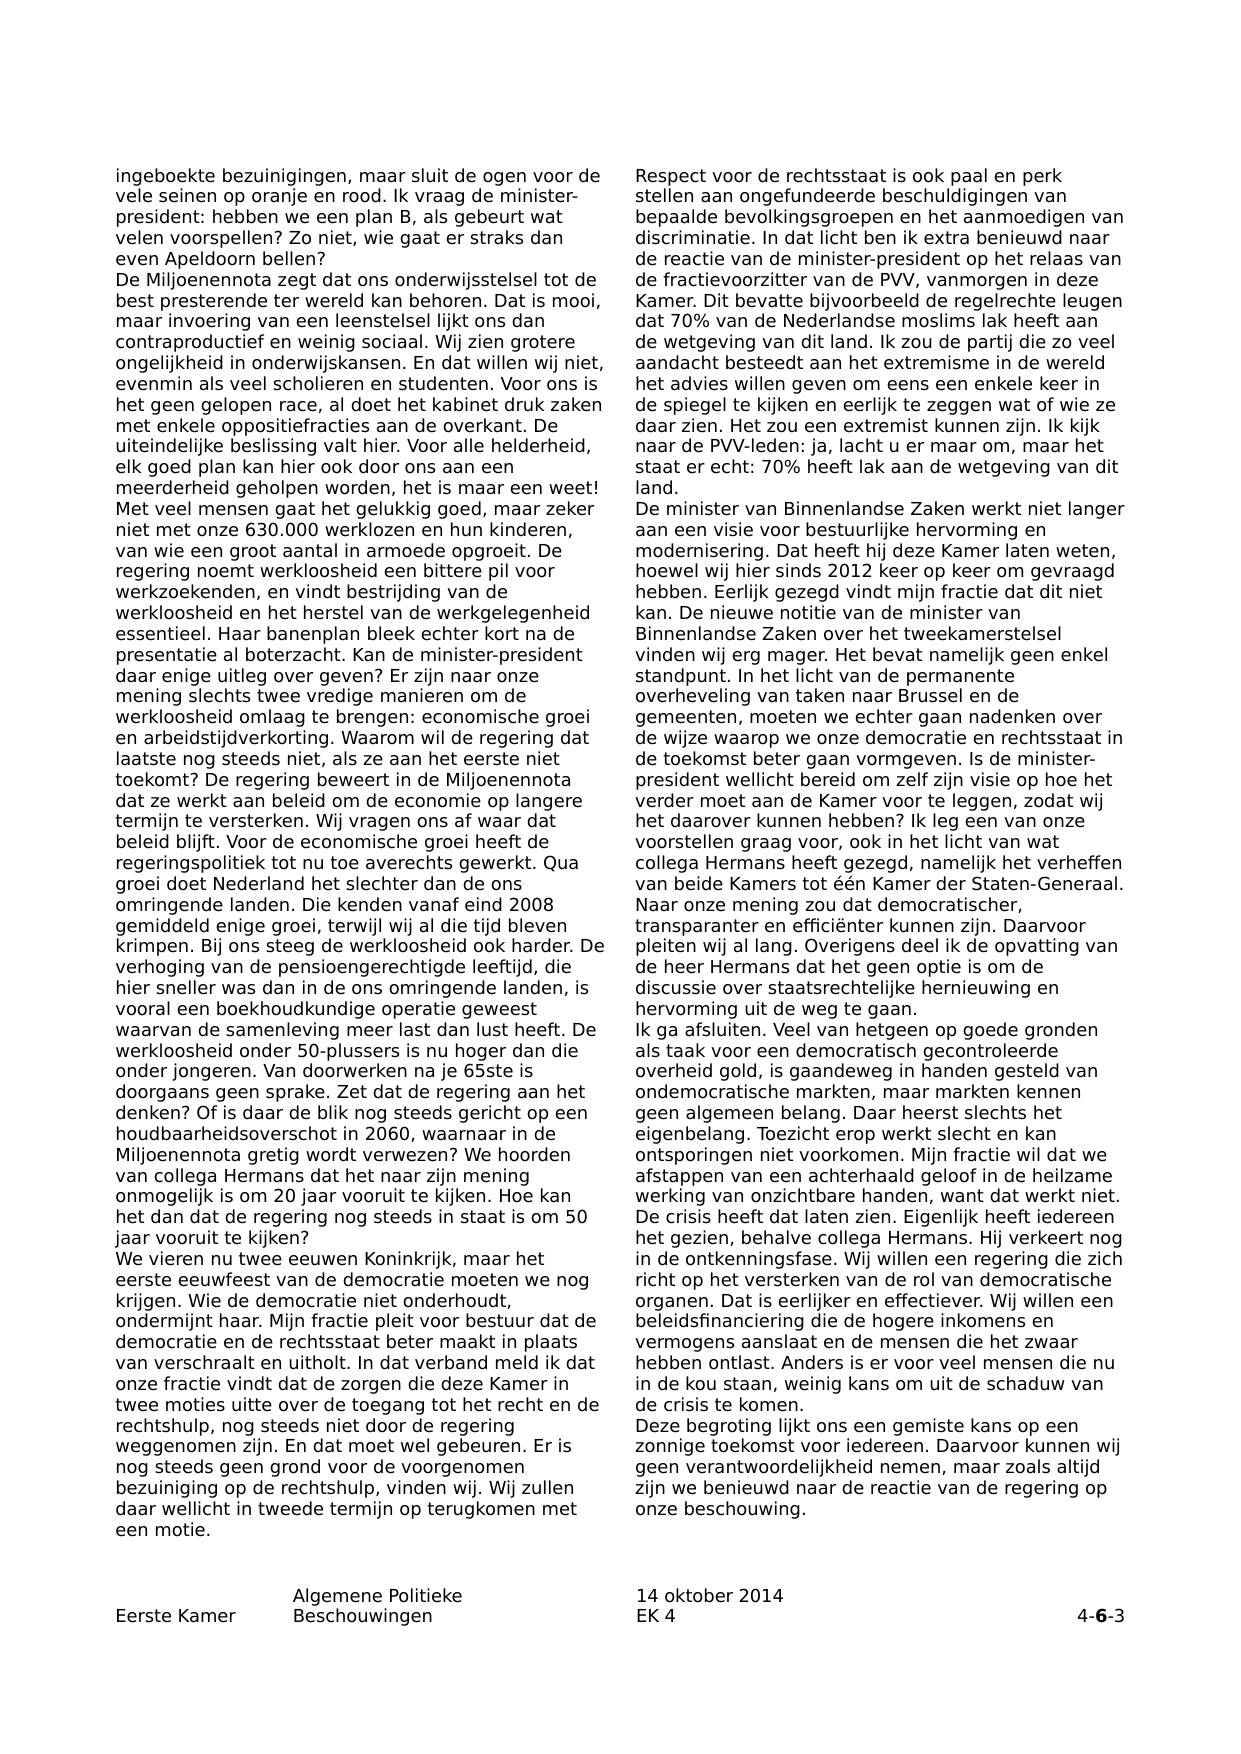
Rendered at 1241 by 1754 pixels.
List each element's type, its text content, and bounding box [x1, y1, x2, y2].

text Deze begroting lijkt ons een gemiste kans op een zonnige toekomst voor iedereen. Daarvoor kunnen wij geen verantwoordelijkheid nemen, maar zoals altijd zijn we benieuwd naar de reactie van de regering op onze beschouwing. [635, 1415, 1125, 1519]
text ingeboekte bezuinigingen, maar sluit de ogen voor de vele seinen op oranje en rood. Ik vraag de minister-president: hebben we een plan B, als gebeurt wat velen voorspellen? Zo niet, wie gaat er straks dan even Apeldoorn bellen? [115, 165, 605, 269]
text Ik ga afsluiten. Veel van hetgeen op goede gronden als taak voor een democratisch gecontroleerde overheid gold, is gaandeweg in handen gesteld van ondemocratische markten, maar markten kennen geen algemeen belang. Daar heerst slechts het eigenbelang. Toezicht erop werkt slecht en kan ontsporingen niet voorkomen. Mijn fractie wil dat we afstappen van een achterhaald geloof in de heilzame werking van onzichtbare handen, want dat werkt niet. De crisis heeft dat laten zien. Eigenlijk heeft iedereen het gezien, behalve collega Hermans. Hij verkeert nog in de ontkenningsfase. Wij willen een regering die zich richt op het versterken van de rol van democratische organen. Dat is eerlijker en effectiever. Wij willen een beleidsfinanciering die de hogere inkomens en vermogens aanslaat en de mensen die het zwaar hebben ontlast. Anders is er voor veel mensen die nu in de kou staan, weinig kans om uit de schaduw van de crisis te komen. [635, 1019, 1125, 1415]
text De Miljoenennota zegt dat ons onderwijsstelsel tot de best presterende ter wereld kan behoren. Dat is mooi, maar invoering van een leenstelsel lijkt ons dan contraproductief en weinig sociaal. Wij zien grotere ongelijkheid in onderwijskansen. En dat willen wij niet, evenmin als veel scholieren en studenten. Voor ons is het geen gelopen race, al doet het kabinet druk zaken met enkele oppositiefracties aan de overkant. De uiteindelijke beslissing valt hier. Voor alle helderheid, elk goed plan kan hier ook door ons aan een meerderheid geholpen worden, het is maar een weet! [115, 269, 605, 499]
text We vieren nu twee eeuwen Koninkrijk, maar het eerste eeuwfeest van de democratie moeten we nog krijgen. Wie de democratie niet onderhoudt, ondermijnt haar. Mijn fractie pleit voor bestuur dat de democratie en de rechtsstaat beter maakt in plaats van verschraalt en uitholt. In dat verband meld ik dat onze fractie vindt dat de zorgen die deze Kamer in twee moties uitte over de toegang tot het recht en de rechtshulp, nog steeds niet door de regering weggenomen zijn. En dat moet wel gebeuren. Er is nog steeds geen grond voor de voorgenomen bezuiniging op de rechtshulp, vinden wij. Wij zullen daar wellicht in tweede termijn op terugkomen met een motie. [115, 1249, 605, 1540]
text Met veel mensen gaat het gelukkig goed, maar zeker niet met onze 630.000 werklozen en hun kinderen, van wie een groot aantal in armoede opgroeit. De regering noemt werkloosheid een bittere pil voor werkzoekenden, en vindt bestrijding van de werkloosheid en het herstel van de werkgelegenheid essentieel. Haar banenplan bleek echter kort na de presentatie al boterzacht. Kan de minister-president daar enige uitleg over geven? Er zijn naar onze mening slechts twee vredige manieren om de werkloosheid omlaag te brengen: economische groei en arbeidstijdverkorting. Waarom wil de regering dat laatste nog steeds niet, als ze aan het eerste niet toekomt? De regering beweert in de Miljoenennota dat ze werkt aan beleid om de economie op langere termijn te versterken. Wij vragen ons af waar dat beleid blijft. Voor de economische groei heeft de regeringspolitiek tot nu toe averechts gewerkt. Qua groei doet Nederland het slechter dan de ons omringende landen. Die kenden vanaf eind 2008 gemiddeld enige groei, terwijl wij al die tijd bleven krimpen. Bij ons steeg de werkloosheid ook harder. De verhoging van de pensioengerechtigde leeftijd, die hier sneller was dan in de ons omringende landen, is vooral een boekhoudkundige operatie geweest waarvan de samenleving meer last dan lust heeft. De werkloosheid onder 50-plussers is nu hoger dan die onder jongeren. Van doorwerken na je 65ste is doorgaans geen sprake. Zet dat de regering aan het denken? Of is daar de blik nog steeds gericht op een houdbaarheidsoverschot in 2060, waarnaar in de Miljoenennota gretig wordt verwezen? We hoorden van collega Hermans dat het naar zijn mening onmogelijk is om 20 jaar vooruit te kijken. Hoe kan het dan dat de regering nog steeds in staat is om 50 jaar vooruit te kijken? [115, 499, 605, 1249]
text De minister van Binnenlandse Zaken werkt niet langer aan een visie voor bestuurlijke hervorming en modernisering. Dat heeft hij deze Kamer laten weten, hoewel wij hier sinds 2012 keer op keer om gevraagd hebben. Eerlijk gezegd vindt mijn fractie dat dit niet kan. De nieuwe notitie van de minister van Binnenlandse Zaken over het tweekamerstelsel vinden wij erg mager. Het bevat namelijk geen enkel standpunt. In het licht van de permanente overheveling van taken naar Brussel en de gemeenten, moeten we echter gaan nadenken over de wijze waarop we onze democratie en rechtsstaat in de toekomst beter gaan vormgeven. Is de minister-president wellicht bereid om zelf zijn visie op hoe het verder moet aan de Kamer voor te leggen, zodat wij het daarover kunnen hebben? Ik leg een van onze voorstellen graag voor, ook in het licht van wat collega Hermans heeft gezegd, namelijk het verheffen van beide Kamers tot één Kamer der Staten-Generaal. Naar onze mening zou dat democratischer, transparanter en efficiënter kunnen zijn. Daarvoor pleiten wij al lang. Overigens deel ik de opvatting van de heer Hermans dat het geen optie is om de discussie over staatsrechtelijke hernieuwing en hervorming uit de weg te gaan. [635, 499, 1125, 1019]
text Respect voor de rechtsstaat is ook paal en perk stellen aan ongefundeerde beschuldigingen van bepaalde bevolkingsgroepen en het aanmoedigen van discriminatie. In dat licht ben ik extra benieuwd naar de reactie van de minister-president op het relaas van de fractievoorzitter van de PVV, vanmorgen in deze Kamer. Dit bevatte bijvoorbeeld de regelrechte leugen dat 70% van de Nederlandse moslims lak heeft aan de wetgeving van dit land. Ik zou de partij die zo veel aandacht besteedt aan het extremisme in de wereld het advies willen geven om eens een enkele keer in de spiegel te kijken en eerlijk te zeggen wat of wie ze daar zien. Het zou een extremist kunnen zijn. Ik kijk naar de PVV-leden: ja, lacht u er maar om, maar het staat er echt: 70% heeft lak aan de wetgeving van dit land. [635, 165, 1125, 499]
